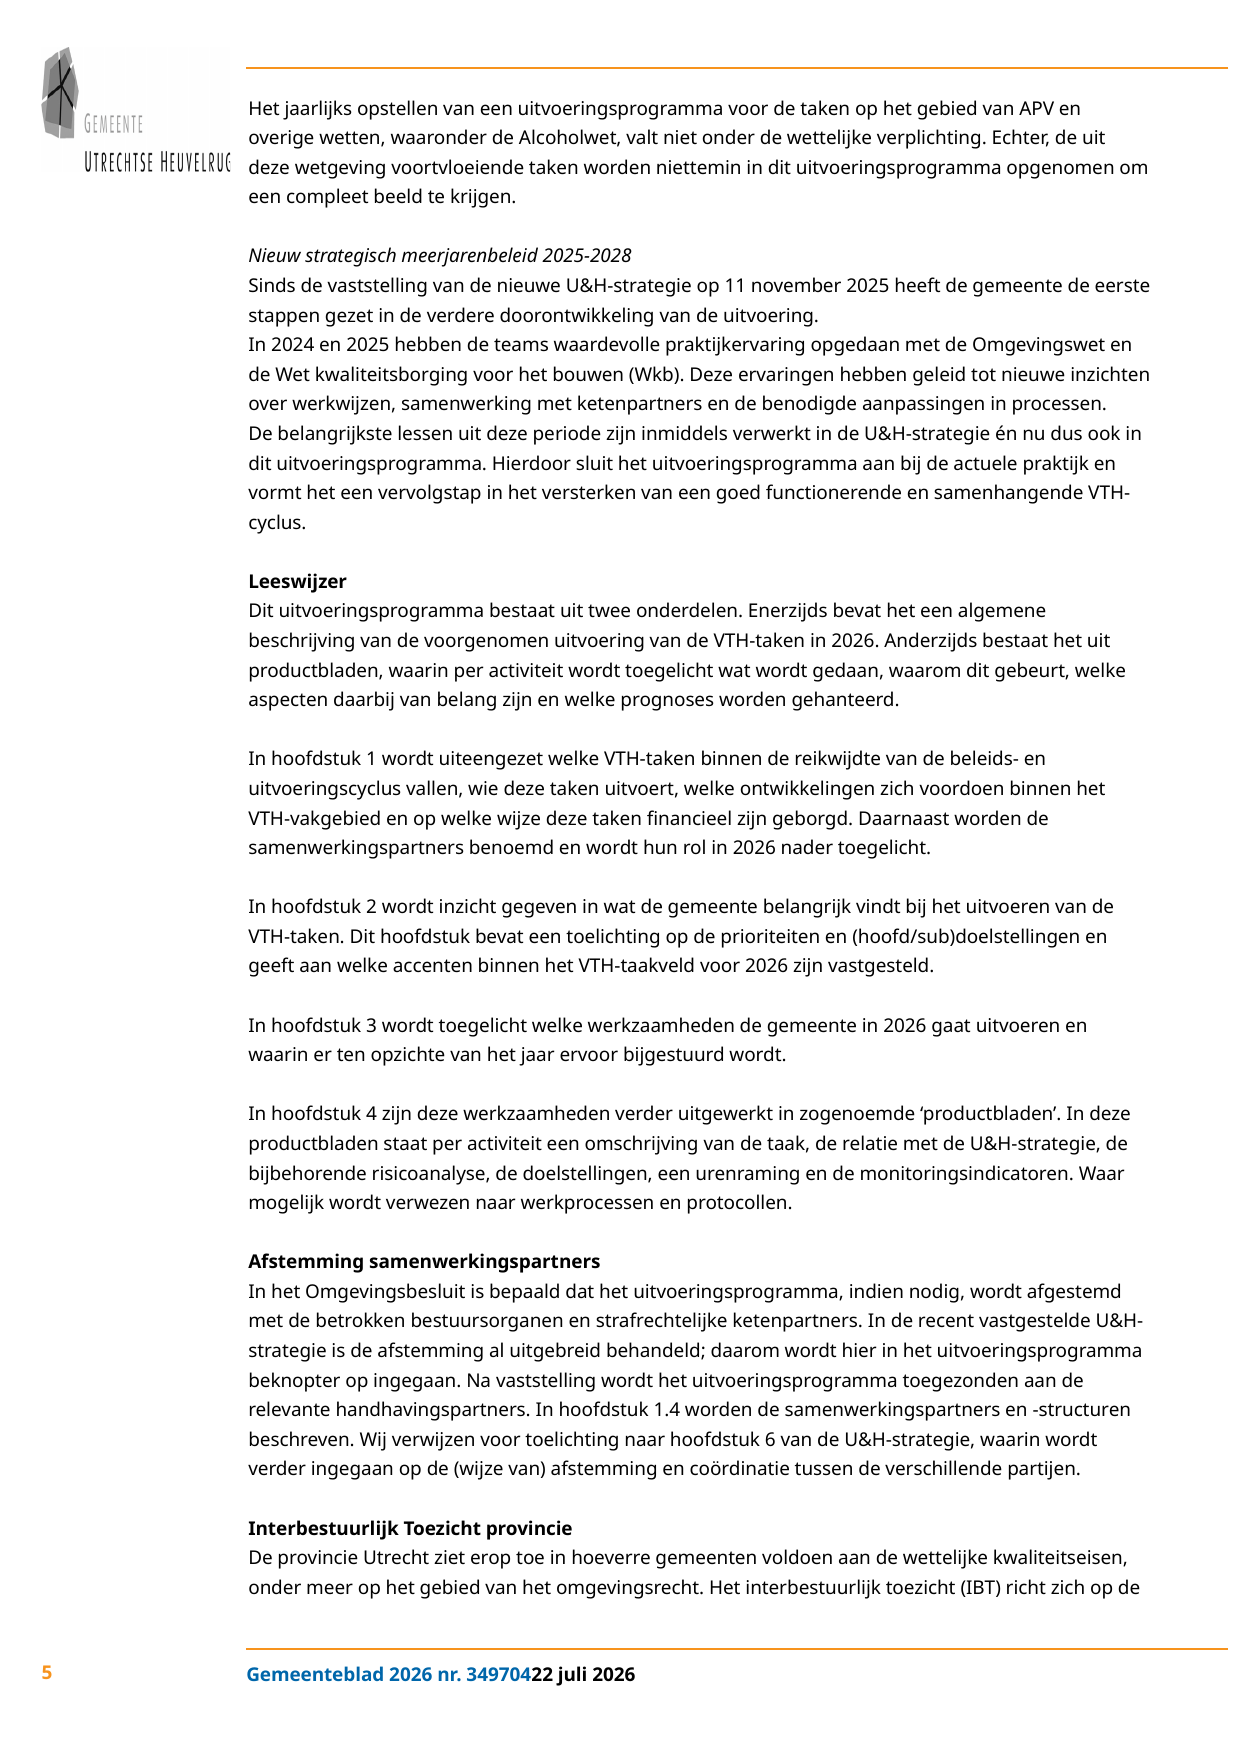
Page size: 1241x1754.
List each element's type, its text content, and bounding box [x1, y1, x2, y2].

text In 2024 en 2025 hebben de teams waardevolle praktijkervaring opgedaan met de Omgevingswet en de Wet kwaliteitsborging voor het bouwen (Wkb). Deze ervaringen hebben geleid tot nieuwe inzichten over werkwijzen, samenwerking met ketenpartners en de benodigde aanpassingen in processen. [248, 331, 1152, 416]
picture [41, 47, 231, 172]
text Sinds de vaststelling van de nieuwe U&H-strategie op 11 november 2025 heeft de gemeente de eerste stappen gezet in de verdere doorontwikkeling van de uitvoering. [248, 272, 1152, 328]
text In hoofdstuk 2 wordt inzicht gegeven in wat de gemeente belangrijk vindt bij het uitvoeren van de VTH-taken. Dit hoofdstuk bevat een toelichting op de prioriteiten en (hoofd/sub)doelstellingen en geeft aan welke accenten binnen het VTH-taakveld voor 2026 zijn vastgesteld. [248, 893, 1152, 978]
text Dit uitvoeringsprogramma bestaat uit twee onderdelen. Enerzijds bevat het een algemene beschrijving van de voorgenomen uitvoering van de VTH-taken in 2026. Anderzijds bestaat het uit productbladen, waarin per activiteit wordt toegelicht wat wordt gedaan, waarom dit gebeurt, welke aspecten daarbij van belang zijn en welke prognoses worden gehanteerd. [248, 598, 1152, 712]
text De provincie Utrecht ziet erop toe in hoeverre gemeenten voldoen aan de wettelijke kwaliteitseisen, onder meer op het gebied van het omgevingsrecht. Het interbestuurlijk toezicht (IBT) richt zich op de [248, 1544, 1152, 1600]
text In het Omgevingsbesluit is bepaald dat het uitvoeringsprogramma, indien nodig, wordt afgestemd met de betrokken bestuursorganen en strafrechtelijke ketenpartners. In de recent vastgestelde U&H-strategie is de afstemming al uitgebreid behandeld; daarom wordt hier in het uitvoeringsprogramma beknopter op ingegaan. Na vaststelling wordt het uitvoeringsprogramma toegezonden aan de relevante handhavingspartners. In hoofdstuk 1.4 worden de samenwerkingspartners en -structuren beschreven. Wij verwijzen voor toelichting naar hoofdstuk 6 van de U&H-strategie, waarin wordt verder ingegaan op de (wijze van) afstemming en coördinatie tussen de verschillende partijen. [248, 1278, 1152, 1481]
text Het jaarlijks opstellen van een uitvoeringsprogramma voor de taken op het gebied van APV en overige wetten, waaronder de Alcoholwet, valt niet onder de wettelijke verplichting. Echter, de uit deze wetgeving voortvloeiende taken worden niettemin in dit uitvoeringsprogramma opgenomen om een compleet beeld te krijgen. [248, 95, 1152, 209]
text Leeswijzer [248, 568, 1152, 594]
text Nieuw strategisch meerjarenbeleid 2025-2028 [248, 243, 1152, 268]
text Interbestuurlijk Toezicht provincie [248, 1515, 1152, 1541]
text De belangrijkste lessen uit deze periode zijn inmiddels verwerkt in de U&H-strategie én nu dus ook in dit uitvoeringsprogramma. Hierdoor sluit het uitvoeringsprogramma aan bij de actuele praktijk en vormt het een vervolgstap in het versterken van een goed functionerende en samenhangende VTH-cyclus. [248, 420, 1152, 535]
text In hoofdstuk 1 wordt uiteengezet welke VTH-taken binnen de reikwijdte van de beleids- en uitvoeringscyclus vallen, wie deze taken uitvoert, welke ontwikkelingen zich voordoen binnen het VTH-vakgebied en op welke wijze deze taken financieel zijn geborgd. Daarnaast worden de samenwerkingspartners benoemd en wordt hun rol in 2026 nader toegelicht. [248, 746, 1152, 860]
text In hoofdstuk 3 wordt toegelicht welke werkzaamheden de gemeente in 2026 gaat uitvoeren en waarin er ten opzichte van het jaar ervoor bijgestuurd wordt. [248, 1012, 1152, 1067]
text In hoofdstuk 4 zijn deze werkzaamheden verder uitgewerkt in zogenoemde ‘productbladen’. In deze productbladen staat per activiteit een omschrijving van de taak, de relatie met de U&H-strategie, de bijbehorende risicoanalyse, de doelstellingen, een urenraming en de monitoringsindicatoren. Waar mogelijk wordt verwezen naar werkprocessen en protocollen. [248, 1101, 1152, 1215]
text Afstemming samenwerkingspartners [248, 1248, 1152, 1274]
